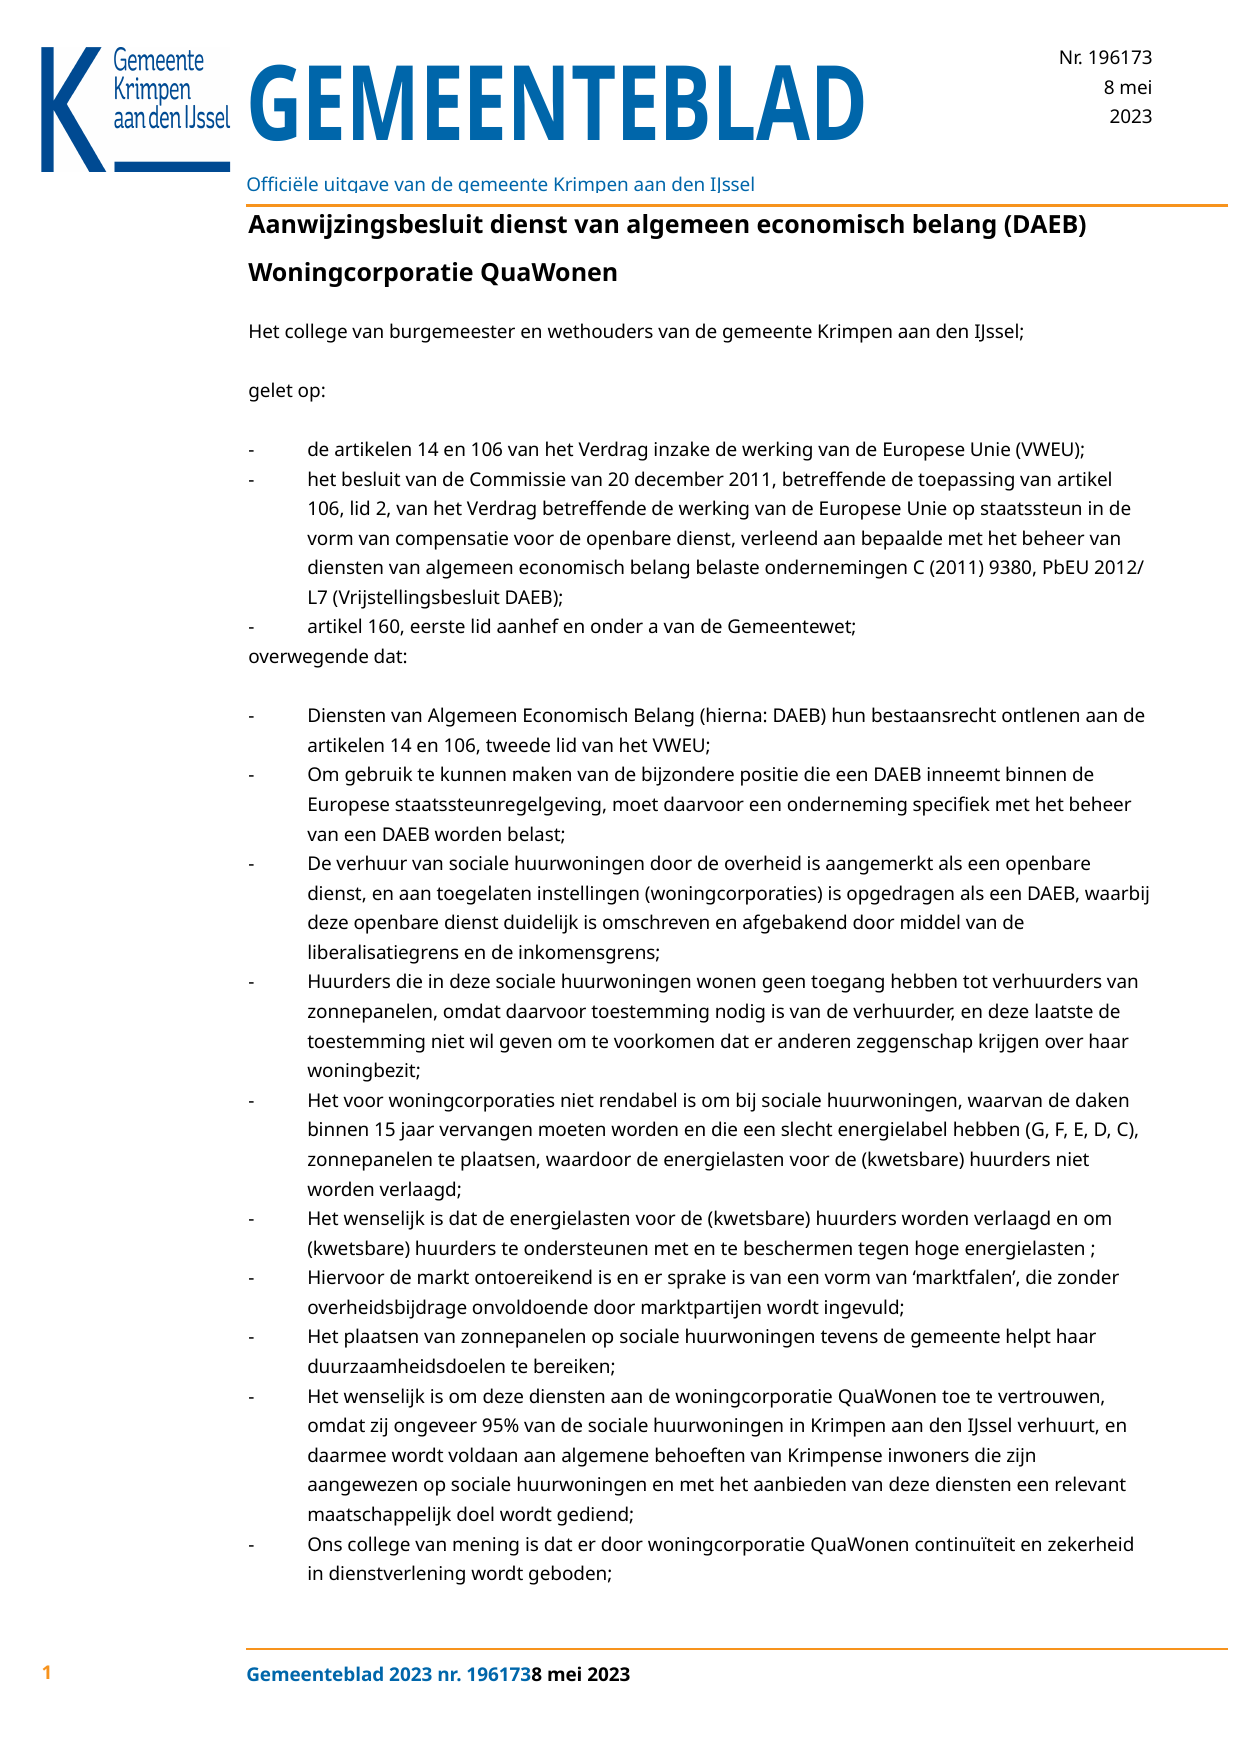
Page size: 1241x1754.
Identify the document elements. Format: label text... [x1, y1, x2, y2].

text Het college van burgemeester en wethouders van de gemeente Krimpen aan den IJssel; [248, 318, 1152, 344]
text Aanwijzingsbesluit dienst van algemeen economisch belang (DAEB) Woningcorporatie QuaWonen [248, 207, 1152, 288]
picture [41, 47, 231, 172]
list De verhuur van sociale huurwoningen door de overheid is aangemerkt als een openbare dienst, en aan toegelaten instellingen (woningcorporaties) is opgedragen als een DAEB, waarbij deze openbare dienst duidelijk is omschreven en afgebakend door middel van de liberalisatiegrens en de inkomensgrens; [248, 850, 1152, 965]
list Het wenselijk is om deze diensten aan de woningcorporatie QuaWonen toe te vertrouwen, omdat zij ongeveer 95% van de sociale huurwoningen in Krimpen aan den IJssel verhuurt, en daarmee wordt voldaan aan algemene behoeften van Krimpense inwoners die zijn aangewezen op sociale huurwoningen en met het aanbieden van deze diensten een relevant maatschappelijk doel wordt gediend; [248, 1383, 1152, 1527]
text gelet op: [248, 377, 1152, 403]
list Het plaatsen van zonnepanelen op sociale huurwoningen tevens de gemeente helpt haar duurzaamheidsdoelen te bereiken; [248, 1324, 1152, 1379]
list Diensten van Algemeen Economisch Belang (hierna: DAEB) hun bestaansrecht ontlenen aan de artikelen 14 en 106, tweede lid van het VWEU; [248, 702, 1152, 758]
list Het wenselijk is dat de energielasten voor de (kwetsbare) huurders worden verlaagd en om (kwetsbare) huurders te ondersteunen met en te beschermen tegen hoge energielasten ; [248, 1205, 1152, 1261]
list de artikelen 14 en 106 van het Verdrag inzake de werking van de Europese Unie (VWEU); [248, 436, 1152, 462]
list Hiervoor de markt ontoereikend is en er sprake is van een vorm van ‘marktfalen’, die zonder overheidsbijdrage onvoldoende door marktpartijen wordt ingevuld; [248, 1264, 1152, 1320]
list artikel 160, eerste lid aanhef en onder a van de Gemeentewet; [248, 614, 1152, 639]
list Huurders die in deze sociale huurwoningen wonen geen toegang hebben tot verhuurders van zonnepanelen, omdat daarvoor toestemming nodig is van de verhuurder, en deze laatste de toestemming niet wil geven om te voorkomen dat er anderen zeggenschap krijgen over haar woningbezit; [248, 969, 1152, 1083]
text overwegende dat: [248, 643, 1152, 669]
list Ons college van mening is dat er door woningcorporatie QuaWonen continuïteit en zekerheid in dienstverlening wordt geboden; [248, 1531, 1152, 1586]
list het besluit van de Commissie van 20 december 2011, betreffende de toepassing van artikel 106, lid 2, van het Verdrag betreffende de werking van de Europese Unie op staatssteun in de vorm van compensatie voor de openbare dienst, verleend aan bepaalde met het beheer van diensten van algemeen economisch belang belaste ondernemingen C (2011) 9380, PbEU 2012/ L7 (Vrijstellingsbesluit DAEB); [248, 466, 1152, 610]
list Om gebruik te kunnen maken van de bijzondere positie die een DAEB inneemt binnen de Europese staatssteunregelgeving, moet daarvoor een onderneming specifiek met het beheer van een DAEB worden belast; [248, 762, 1152, 847]
list Het voor woningcorporaties niet rendabel is om bij sociale huurwoningen, waarvan de daken binnen 15 jaar vervangen moeten worden en die een slecht energielabel hebben (G, F, E, D, C), zonnepanelen te plaatsen, waardoor de energielasten voor de (kwetsbare) huurders niet worden verlaagd; [248, 1087, 1152, 1202]
